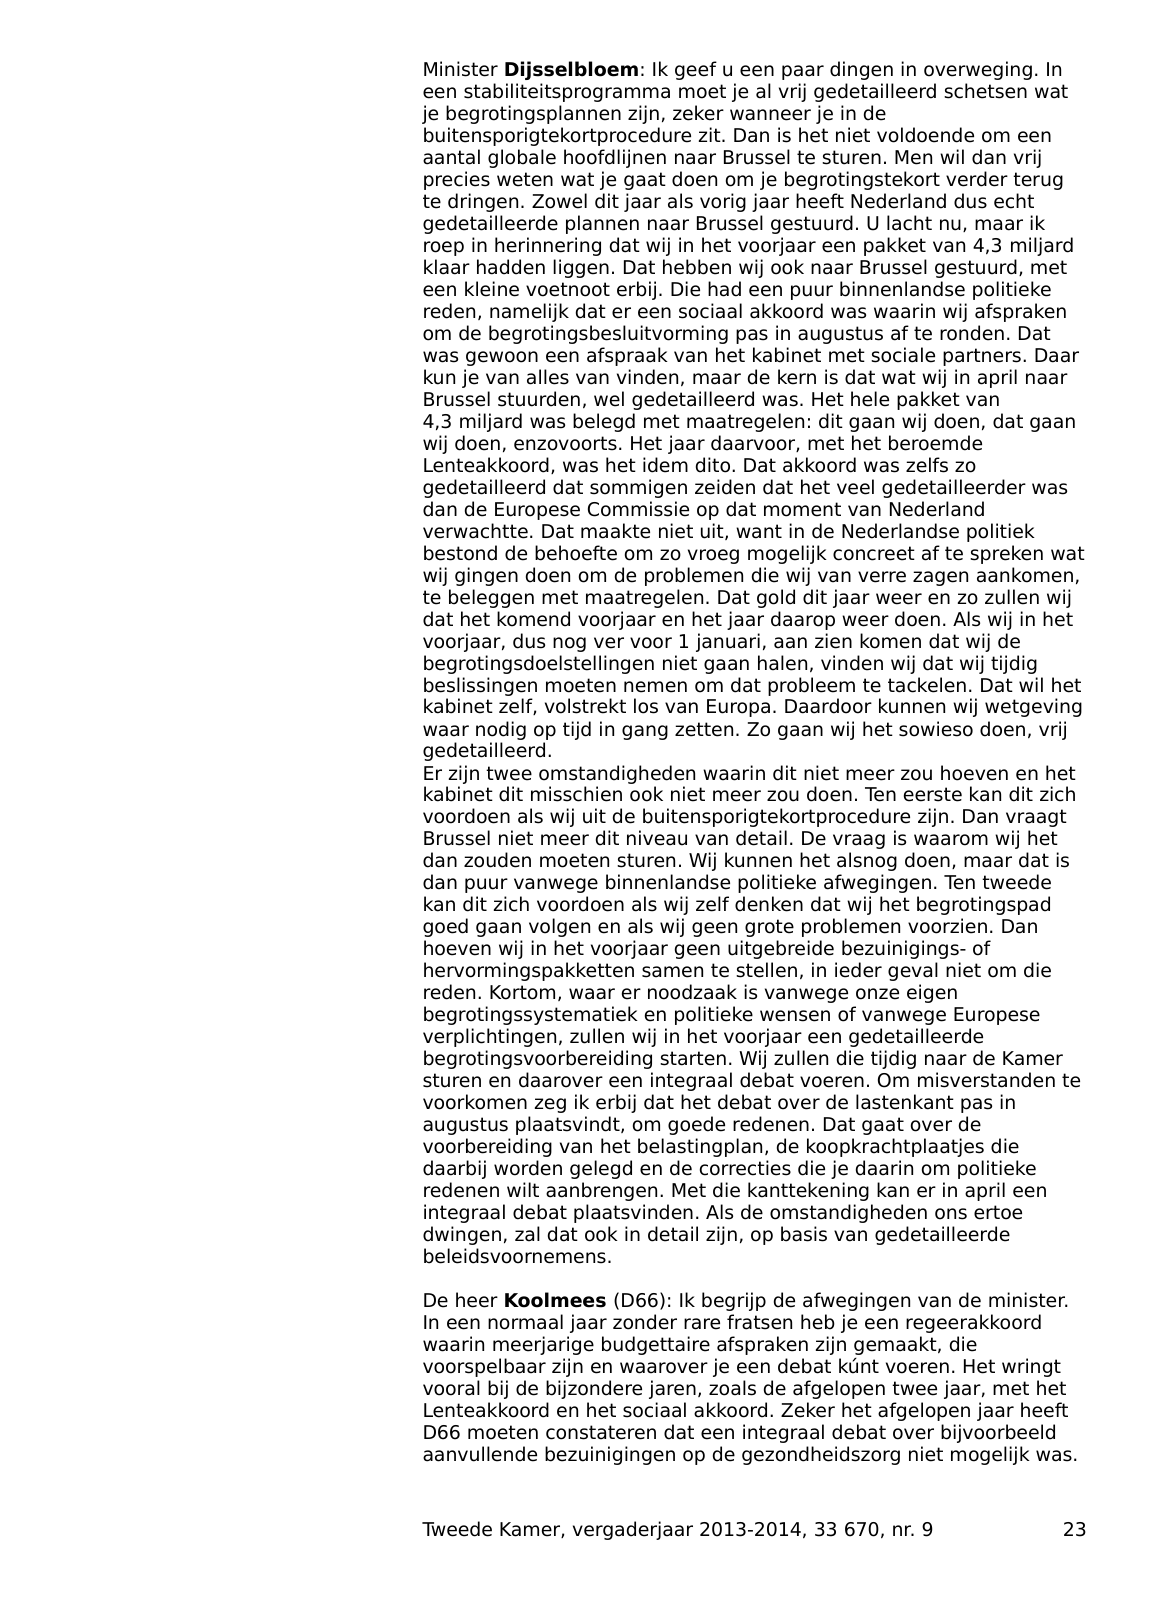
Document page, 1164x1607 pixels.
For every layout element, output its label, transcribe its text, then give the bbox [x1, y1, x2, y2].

text Er zijn twee omstandigheden waarin dit niet meer zou hoeven en het kabinet dit misschien ook niet meer zou doen. Ten eerste kan dit zich voordoen als wij uit de buitensporigtekortprocedure zijn. Dan vraagt Brussel niet meer dit niveau van detail. De vraag is waarom wij het dan zouden moeten sturen. Wij kunnen het alsnog doen, maar dat is dan puur vanwege binnenlandse politieke afwegingen. Ten tweede kan dit zich voordoen als wij zelf denken dat wij het begrotingspad goed gaan volgen en als wij geen grote problemen voorzien. Dan hoeven wij in het voorjaar geen uitgebreide bezuinigings- of hervormingspakketten samen te stellen, in ieder geval niet om die reden. Kortom, waar er noodzaak is vanwege onze eigen begrotingssystematiek en politieke wensen of vanwege Europese verplichtingen, zullen wij in het voorjaar een gedetailleerde begrotingsvoorbereiding starten. Wij zullen die tijdig naar de Kamer sturen en daarover een integraal debat voeren. Om misverstanden te voorkomen zeg ik erbij dat het debat over de lastenkant pas in augustus plaatsvindt, om goede redenen. Dat gaat over de voorbereiding van het belastingplan, de koopkrachtplaatjes die daarbij worden gelegd en de correcties die je daarin om politieke redenen wilt aanbrengen. Met die kanttekening kan er in april een integraal debat plaatsvinden. Als de omstandigheden ons ertoe dwingen, zal dat ook in detail zijn, op basis van gedetailleerde beleidsvoornemens. [422, 762, 1087, 1268]
text Minister Dijsselbloem: Ik geef u een paar dingen in overweging. In een stabiliteitsprogramma moet je al vrij gedetailleerd schetsen wat je begrotingsplannen zijn, zeker wanneer je in de buitensporigtekortprocedure zit. Dan is het niet voldoende om een aantal globale hoofdlijnen naar Brussel te sturen. Men wil dan vrij precies weten wat je gaat doen om je begrotingstekort verder terug te dringen. Zowel dit jaar als vorig jaar heeft Nederland dus echt gedetailleerde plannen naar Brussel gestuurd. U lacht nu, maar ik roep in herinnering dat wij in het voorjaar een pakket van 4,3 miljard klaar hadden liggen. Dat hebben wij ook naar Brussel gestuurd, met een kleine voetnoot erbij. Die had een puur binnenlandse politieke reden, namelijk dat er een sociaal akkoord was waarin wij afspraken om de begrotingsbesluitvorming pas in augustus af te ronden. Dat was gewoon een afspraak van het kabinet met sociale partners. Daar kun je van alles van vinden, maar de kern is dat wat wij in april naar Brussel stuurden, wel gedetailleerd was. Het hele pakket van 4,3 miljard was belegd met maatregelen: dit gaan wij doen, dat gaan wij doen, enzovoorts. Het jaar daarvoor, met het beroemde Lenteakkoord, was het idem dito. Dat akkoord was zelfs zo gedetailleerd dat sommigen zeiden dat het veel gedetailleerder was dan de Europese Commissie op dat moment van Nederland verwachtte. Dat maakte niet uit, want in de Nederlandse politiek bestond de behoefte om zo vroeg mogelijk concreet af te spreken wat wij gingen doen om de problemen die wij van verre zagen aankomen, te beleggen met maatregelen. Dat gold dit jaar weer en zo zullen wij dat het komend voorjaar en het jaar daarop weer doen. Als wij in het voorjaar, dus nog ver voor 1 januari, aan zien komen dat wij de begrotingsdoelstellingen niet gaan halen, vinden wij dat wij tijdig beslissingen moeten nemen om dat probleem te tackelen. Dat wil het kabinet zelf, volstrekt los van Europa. Daardoor kunnen wij wetgeving waar nodig op tijd in gang zetten. Zo gaan wij het sowieso doen, vrij gedetailleerd. [422, 59, 1087, 762]
text De heer Koolmees (D66): Ik begrijp de afwegingen van de minister. In een normaal jaar zonder rare fratsen heb je een regeerakkoord waarin meerjarige budgettaire afspraken zijn gemaakt, die voorspelbaar zijn en waarover je een debat kúnt voeren. Het wringt vooral bij de bijzondere jaren, zoals de afgelopen twee jaar, met het Lenteakkoord en het sociaal akkoord. Zeker het afgelopen jaar heeft D66 moeten constateren dat een integraal debat over bijvoorbeeld aanvullende bezuinigingen op de gezondheidszorg niet mogelijk was. [422, 1290, 1087, 1466]
